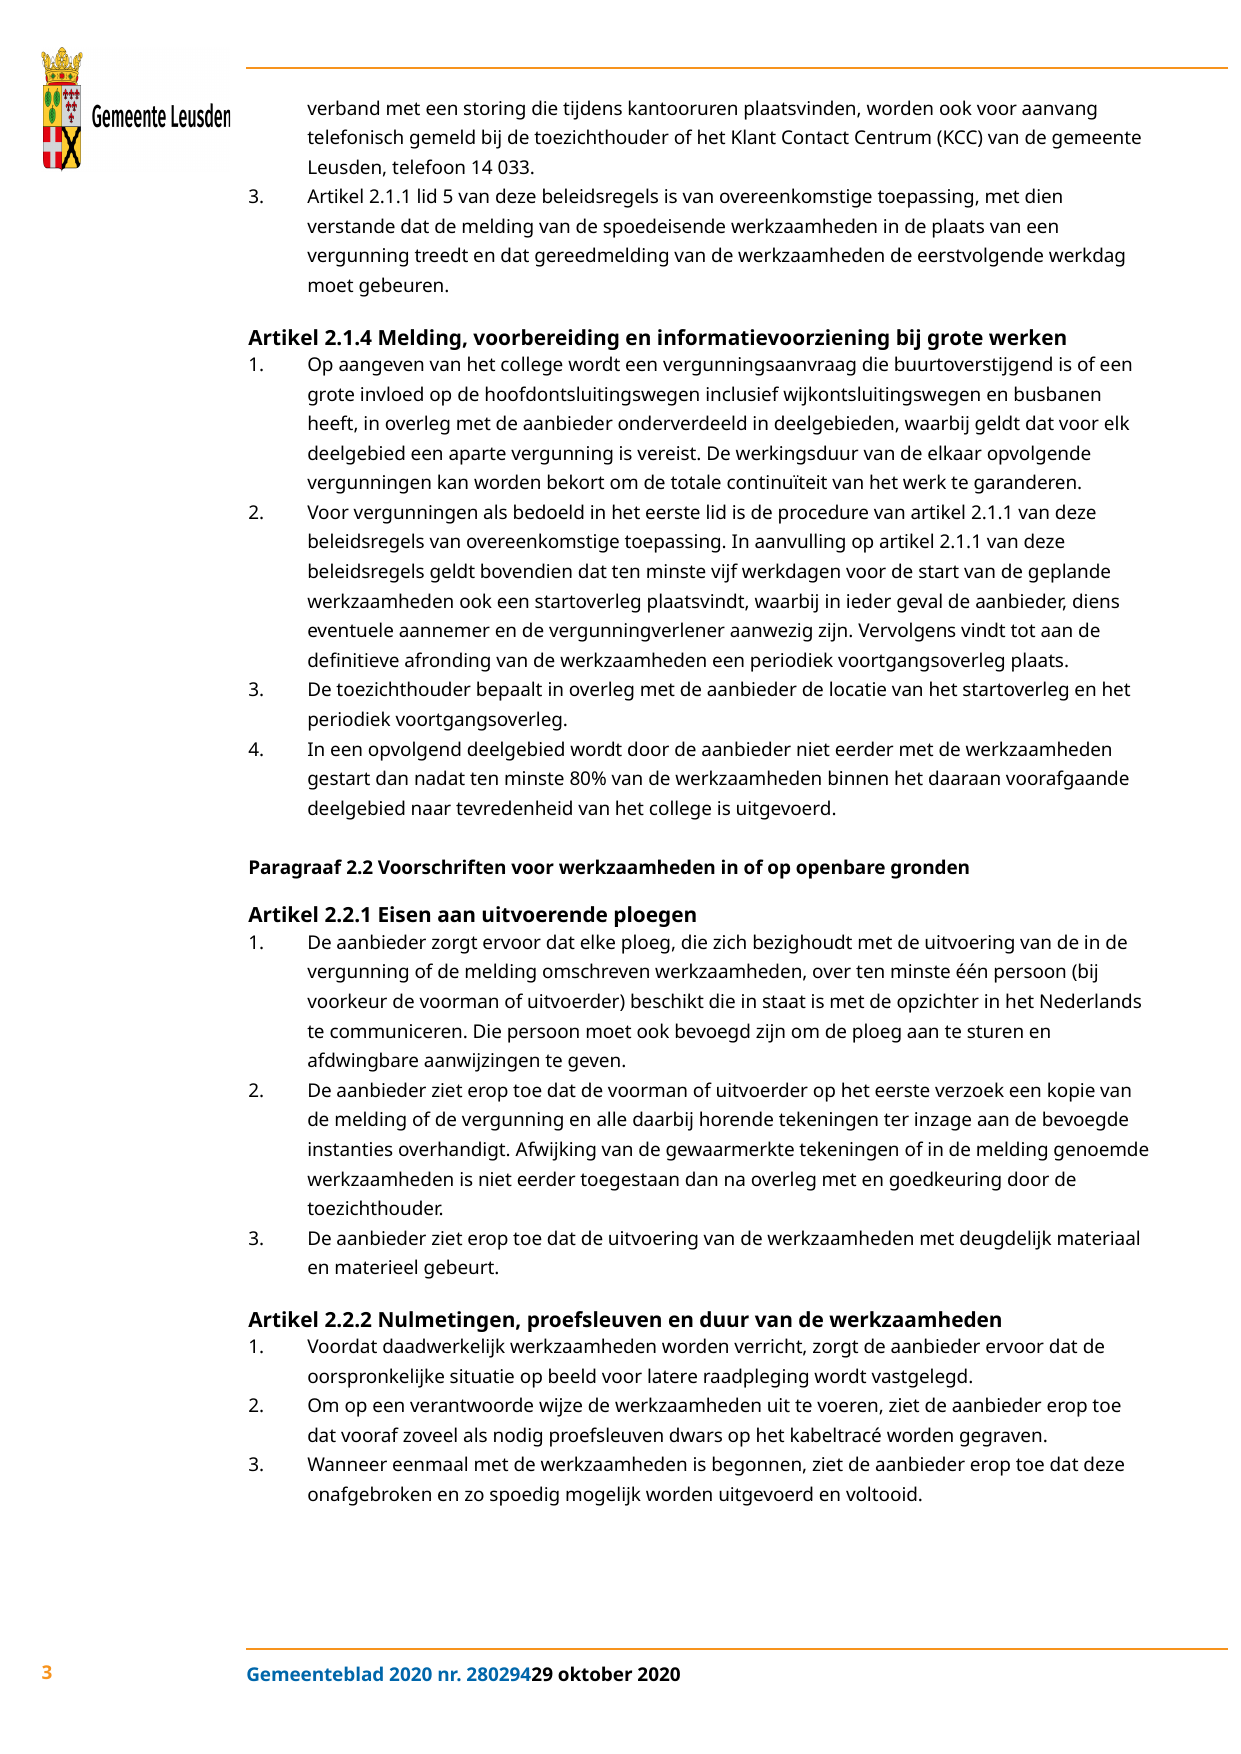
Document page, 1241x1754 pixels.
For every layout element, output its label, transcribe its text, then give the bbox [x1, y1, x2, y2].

text Paragraaf 2.2 Voorschriften voor werkzaamheden in of op openbare gronden [248, 854, 1152, 880]
list Voordat daadwerkelijk werkzaamheden worden verricht, zorgt de aanbieder ervoor dat de oorspronkelijke situatie op beeld voor latere raadpleging wordt vastgelegd. [248, 1333, 1152, 1389]
text Artikel 2.1.4 Melding, voorbereiding en informatievoorziening bij grote werken [248, 323, 1152, 351]
list De aanbieder ziet erop toe dat de voorman of uitvoerder op het eerste verzoek een kopie van de melding of de vergunning en alle daarbij horende tekeningen ter inzage aan de bevoegde instanties overhandigt. Afwijking van de gewaarmerkte tekeningen of in de melding genoemde werkzaamheden is niet eerder toegestaan dan na overleg met en goedkeuring door de toezichthouder. [248, 1077, 1152, 1221]
list Voor vergunningen als bedoeld in het eerste lid is de procedure van artikel 2.1.1 van deze beleidsregels van overeenkomstige toepassing. In aanvulling op artikel 2.1.1 van deze beleidsregels geldt bovendien dat ten minste vijf werkdagen voor de start van de geplande werkzaamheden ook een startoverleg plaatsvindt, waarbij in ieder geval de aanbieder, diens eventuele aannemer en de vergunningverlener aanwezig zijn. Vervolgens vindt tot aan de definitieve afronding van de werkzaamheden een periodiek voortgangsoverleg plaats. [248, 499, 1152, 673]
list Om op een verantwoorde wijze de werkzaamheden uit te voeren, ziet de aanbieder erop toe dat vooraf zoveel als nodig proefsleuven dwars op het kabeltracé worden gegraven. [248, 1392, 1152, 1448]
list verband met een storing die tijdens kantooruren plaatsvinden, worden ook voor aanvang telefonisch gemeld bij de toezichthouder of het Klant Contact Centrum (KCC) van de gemeente Leusden, telefoon 14 033. [248, 95, 1152, 180]
list Wanneer eenmaal met de werkzaamheden is begonnen, ziet de aanbieder erop toe dat deze onafgebroken en zo spoedig mogelijk worden uitgevoerd en voltooid. [248, 1452, 1152, 1507]
list De toezichthouder bepaalt in overleg met de aanbieder de locatie van het startoverleg en het periodiek voortgangsoverleg. [248, 677, 1152, 732]
text Artikel 2.2.2 Nulmetingen, proefsleuven en duur van de werkzaamheden [248, 1305, 1152, 1333]
picture [41, 47, 231, 172]
list Artikel 2.1.1 lid 5 van deze beleidsregels is van overeenkomstige toepassing, met dien verstande dat de melding van de spoedeisende werkzaamheden in de plaats van een vergunning treedt en dat gereedmelding van de werkzaamheden de eerstvolgende werkdag moet gebeuren. [248, 183, 1152, 298]
text Artikel 2.2.1 Eisen aan uitvoerende ploegen [248, 901, 1152, 929]
list De aanbieder zorgt ervoor dat elke ploeg, die zich bezighoudt met de uitvoering van de in de vergunning of de melding omschreven werkzaamheden, over ten minste één persoon (bij voorkeur de voorman of uitvoerder) beschikt die in staat is met de opzichter in het Nederlands te communiceren. Die persoon moet ook bevoegd zijn om de ploeg aan te sturen en afdwingbare aanwijzingen te geven. [248, 929, 1152, 1073]
list De aanbieder ziet erop toe dat de uitvoering van de werkzaamheden met deugdelijk materiaal en materieel gebeurt. [248, 1225, 1152, 1280]
list In een opvolgend deelgebied wordt door de aanbieder niet eerder met de werkzaamheden gestart dan nadat ten minste 80% van de werkzaamheden binnen het daaraan voorafgaande deelgebied naar tevredenheid van het college is uitgevoerd. [248, 736, 1152, 821]
list Op aangeven van het college wordt een vergunningsaanvraag die buurtoverstijgend is of een grote invloed op de hoofdontsluitingswegen inclusief wijkontsluitingswegen en busbanen heeft, in overleg met de aanbieder onderverdeeld in deelgebieden, waarbij geldt dat voor elk deelgebied een aparte vergunning is vereist. De werkingsduur van de elkaar opvolgende vergunningen kan worden bekort om de totale continuïteit van het werk te garanderen. [248, 351, 1152, 495]
